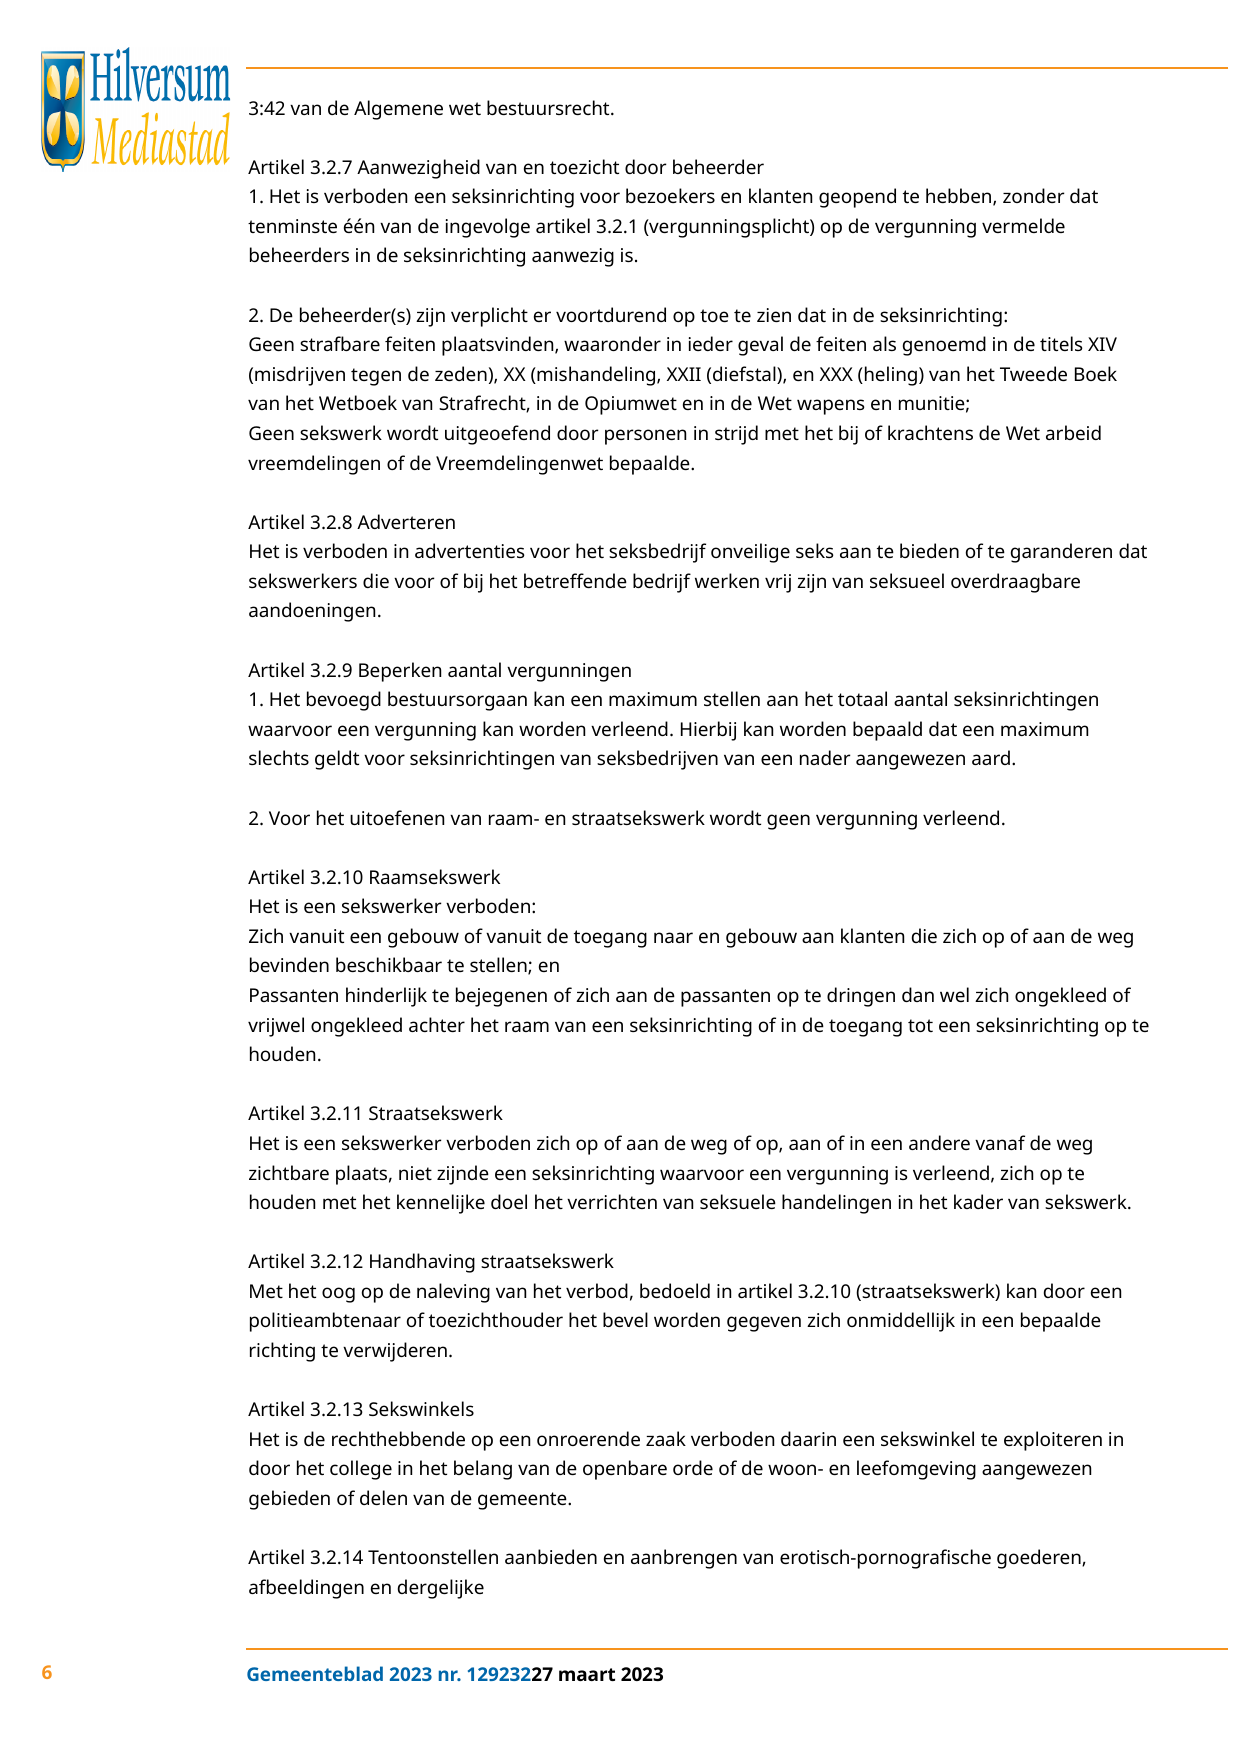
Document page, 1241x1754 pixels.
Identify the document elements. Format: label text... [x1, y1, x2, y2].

text 1. Het bevoegd bestuursorgaan kan een maximum stellen aan het totaal aantal seksinrichtingen waarvoor een vergunning kan worden verleend. Hierbij kan worden bepaald dat een maximum slechts geldt voor seksinrichtingen van seksbedrijven van een nader aangewezen aard. [248, 686, 1152, 771]
text 3:42 van de Algemene wet bestuursrecht. [248, 95, 1152, 121]
text Zich vanuit een gebouw of vanuit de toegang naar en gebouw aan klanten die zich op of aan de weg bevinden beschikbaar te stellen; en [248, 923, 1152, 978]
text Artikel 3.2.12 Handhaving straatsekswerk [248, 1248, 1152, 1274]
text Het is een sekswerker verboden zich op of aan de weg of op, aan of in een andere vanaf de weg zichtbare plaats, niet zijnde een seksinrichting waarvoor een vergunning is verleend, zich op te houden met het kennelijke doel het verrichten van seksuele handelingen in het kader van sekswerk. [248, 1130, 1152, 1215]
text Artikel 3.2.9 Beperken aantal vergunningen [248, 657, 1152, 683]
text Het is een sekswerker verboden: [248, 893, 1152, 919]
text Het is de rechthebbende op een onroerende zaak verboden daarin een sekswinkel te exploiteren in door het college in het belang van de openbare orde of de woon- en leefomgeving aangewezen gebieden of delen van de gemeente. [248, 1426, 1152, 1511]
text 1. Het is verboden een seksinrichting voor bezoekers en klanten geopend te hebben, zonder dat tenminste één van de ingevolge artikel 3.2.1 (vergunningsplicht) op de vergunning vermelde beheerders in de seksinrichting aanwezig is. [248, 183, 1152, 268]
text Artikel 3.2.10 Raamsekswerk [248, 864, 1152, 890]
picture [41, 47, 231, 172]
text Artikel 3.2.13 Sekswinkels [248, 1396, 1152, 1422]
text Geen sekswerk wordt uitgeoefend door personen in strijd met het bij of krachtens de Wet arbeid vreemdelingen of de Vreemdelingenwet bepaalde. [248, 420, 1152, 476]
text Het is verboden in advertenties voor het seksbedrijf onveilige seks aan te bieden of te garanderen dat sekswerkers die voor of bij het betreffende bedrijf werken vrij zijn van seksueel overdraagbare aandoeningen. [248, 538, 1152, 623]
text Artikel 3.2.7 Aanwezigheid van en toezicht door beheerder [248, 154, 1152, 180]
text Geen strafbare feiten plaatsvinden, waaronder in ieder geval de feiten als genoemd in de titels XIV (misdrijven tegen de zeden), XX (mishandeling, XXII (diefstal), en XXX (heling) van het Tweede Boek van het Wetboek van Strafrecht, in de Opiumwet en in de Wet wapens en munitie; [248, 331, 1152, 416]
text 2. De beheerder(s) zijn verplicht er voortdurend op toe te zien dat in de seksinrichting: [248, 302, 1152, 328]
text Met het oog op de naleving van het verbod, bedoeld in artikel 3.2.10 (straatsekswerk) kan door een politieambtenaar of toezichthouder het bevel worden gegeven zich onmiddellijk in een bepaalde richting te verwijderen. [248, 1278, 1152, 1363]
text Artikel 3.2.11 Straatsekswerk [248, 1101, 1152, 1126]
text Artikel 3.2.8 Adverteren [248, 509, 1152, 535]
text 2. Voor het uitoefenen van raam- en straatsekswerk wordt geen vergunning verleend. [248, 805, 1152, 831]
text Artikel 3.2.14 Tentoonstellen aanbieden en aanbrengen van erotisch-pornografische goederen, afbeeldingen en dergelijke [248, 1544, 1152, 1600]
text Passanten hinderlijk te bejegenen of zich aan de passanten op te dringen dan wel zich ongekleed of vrijwel ongekleed achter het raam van een seksinrichting of in de toegang tot een seksinrichting op te houden. [248, 982, 1152, 1067]
